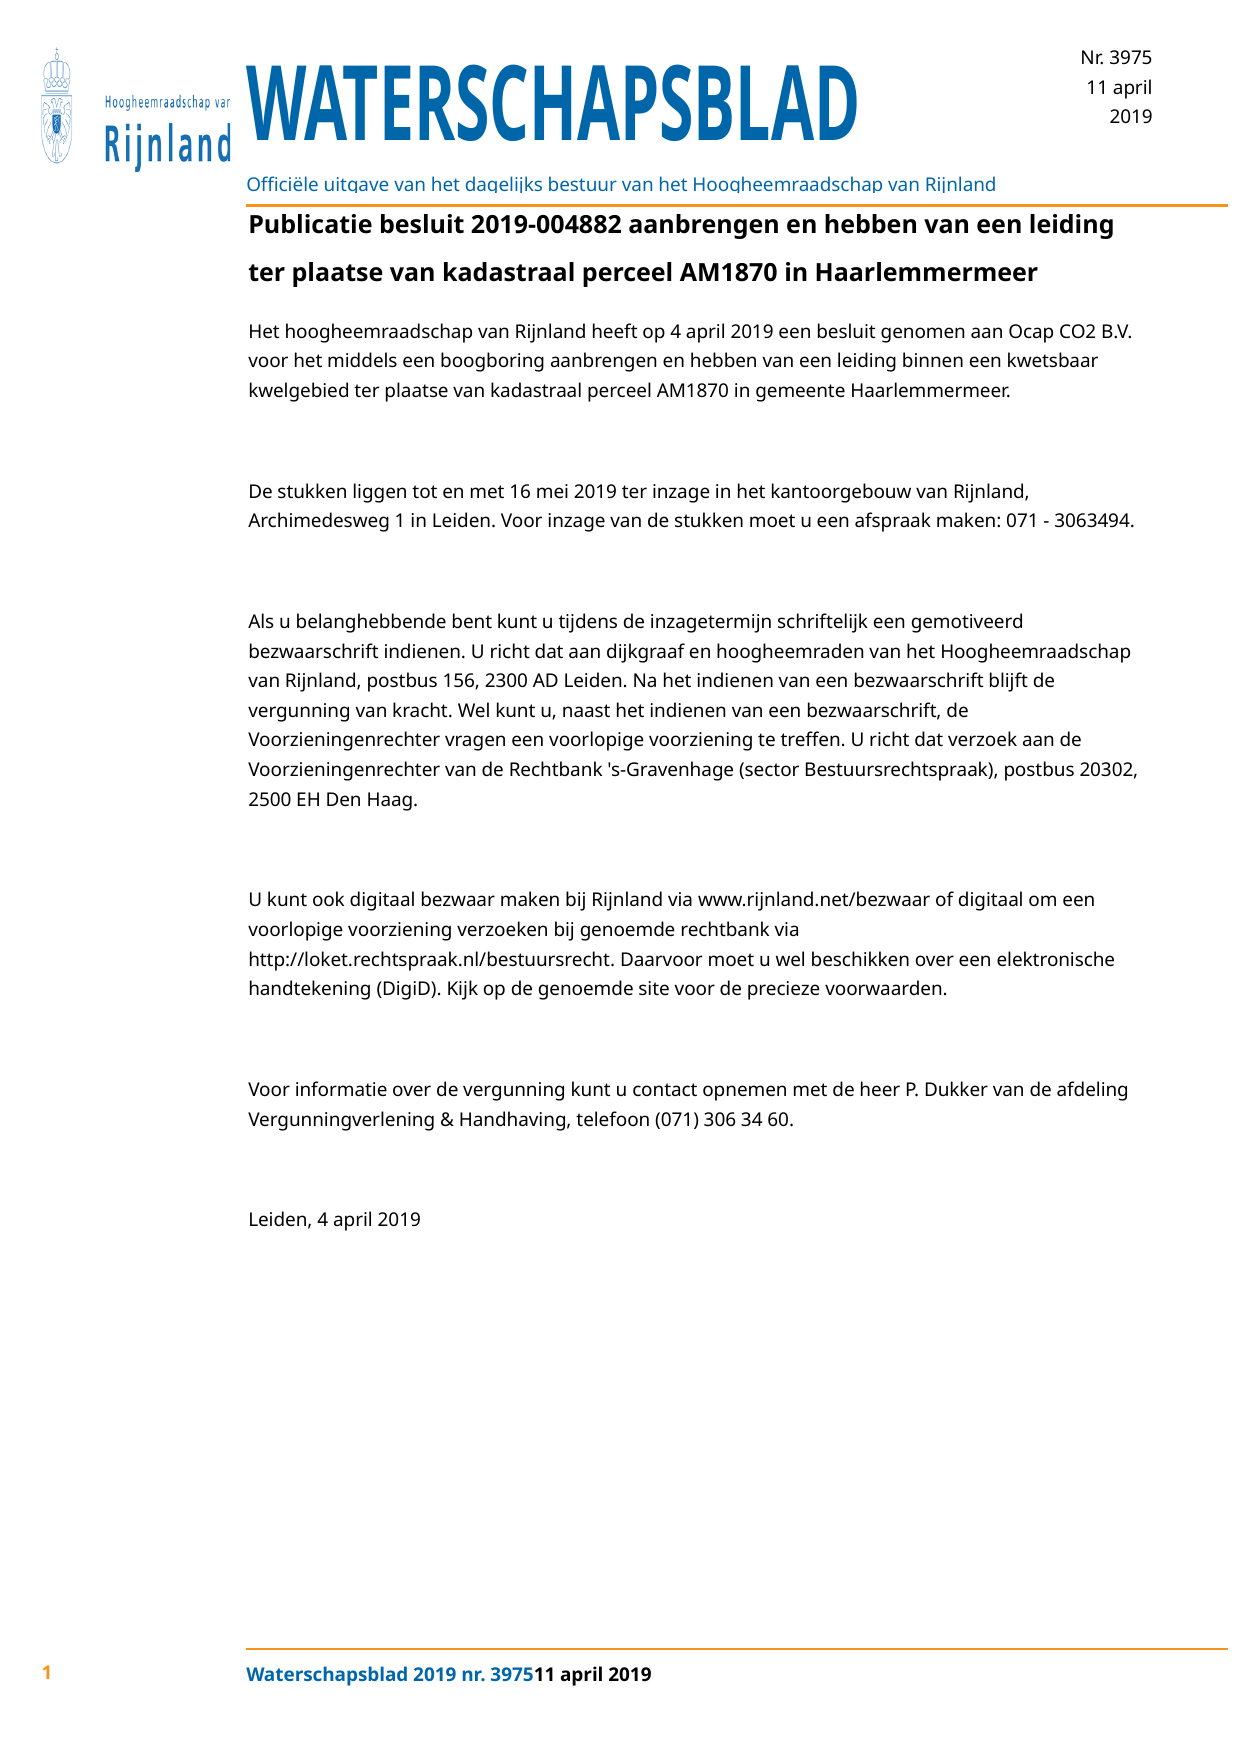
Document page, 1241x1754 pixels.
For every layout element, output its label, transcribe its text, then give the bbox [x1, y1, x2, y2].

picture [41, 47, 231, 172]
text Publicatie besluit 2019-004882 aanbrengen en hebben van een leiding ter plaatse van kadastraal perceel AM1870 in Haarlemmermeer [248, 207, 1152, 288]
text Het hoogheemraadschap van Rijnland heeft op 4 april 2019 een besluit genomen aan Ocap CO2 B.V. voor het middels een boogboring aanbrengen en hebben van een leiding binnen een kwetsbaar kwelgebied ter plaatse van kadastraal perceel AM1870 in gemeente Haarlemmermeer. [248, 318, 1152, 403]
text Voor informatie over de vergunning kunt u contact opnemen met de heer P. Dukker van de afdeling Vergunningverlening & Handhaving, telefoon (071) 306 34 60. [248, 1076, 1152, 1132]
text Leiden, 4 april 2019 [248, 1207, 1152, 1232]
text Als u belanghebbende bent kunt u tijdens de inzagetermijn schriftelijk een gemotiveerd bezwaarschrift indienen. U richt dat aan dijkgraaf en hoogheemraden van het Hoogheemraadschap van Rijnland, postbus 156, 2300 AD Leiden. Na het indienen van een bezwaarschrift blijft de vergunning van kracht. Wel kunt u, naast het indienen van een bezwaarschrift, de Voorzieningenrechter vragen een voorlopige voorziening te treffen. U richt dat verzoek aan de Voorzieningenrechter van de Rechtbank 's-Gravenhage (sector Bestuursrechtspraak), postbus 20302, 2500 EH Den Haag. [248, 608, 1152, 812]
text De stukken liggen tot en met 16 mei 2019 ter inzage in het kantoorgebouw van Rijnland, Archimedesweg 1 in Leiden. Voor inzage van de stukken moet u een afspraak maken: 071 - 3063494. [248, 478, 1152, 533]
text U kunt ook digitaal bezwaar maken bij Rijnland via www.rijnland.net/bezwaar of digitaal om een voorlopige voorziening verzoeken bij genoemde rechtbank via http://loket.rechtspraak.nl/bestuursrecht. Daarvoor moet u wel beschikken over een elektronische handtekening (DigiD). Kijk op de genoemde site voor de precieze voorwaarden. [248, 887, 1152, 1001]
